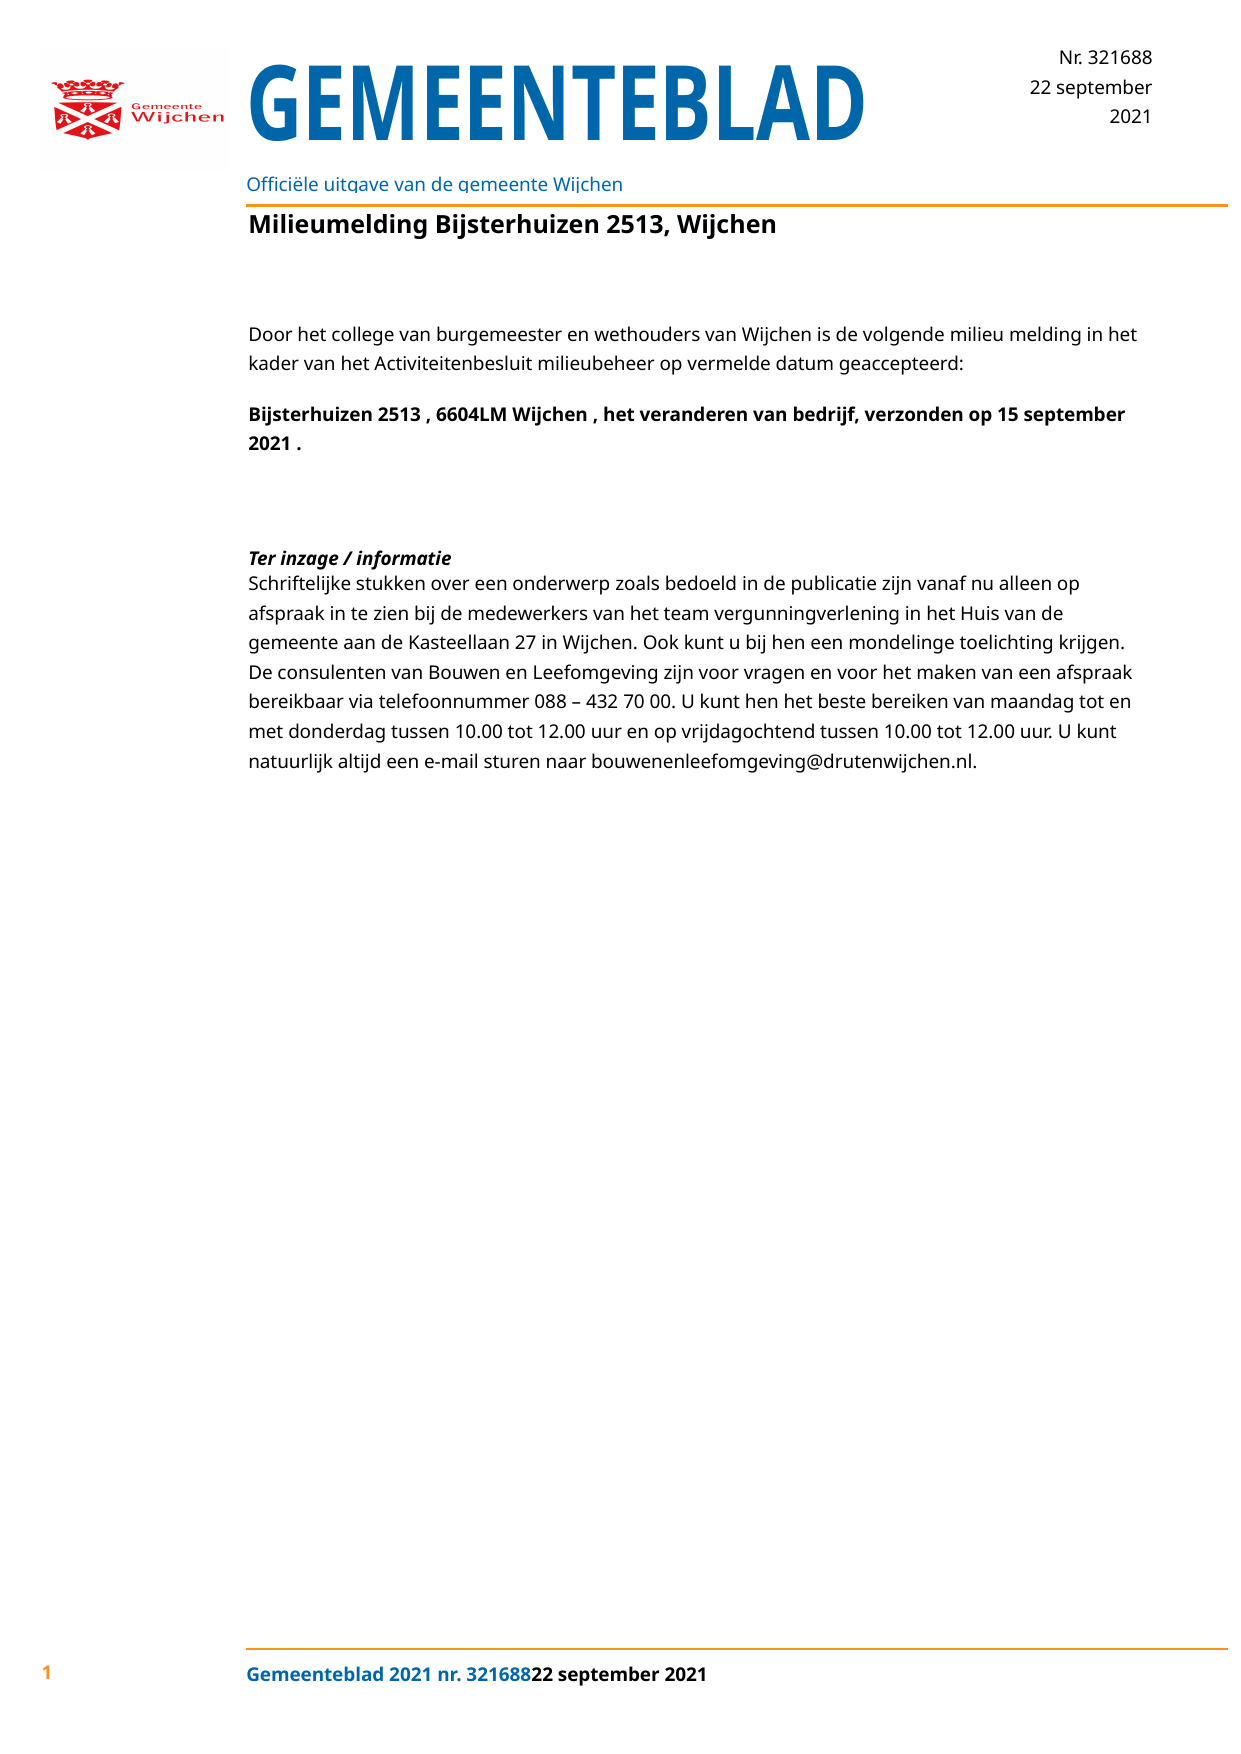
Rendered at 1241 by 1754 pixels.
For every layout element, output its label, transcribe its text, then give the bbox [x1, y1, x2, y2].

text Ter inzage / informatie [248, 545, 1152, 570]
text Door het college van burgemeester en wethouders van Wijchen is de volgende milieu melding in het kader van het Activiteitenbesluit milieubeheer op vermelde datum geaccepteerd: [248, 321, 1152, 376]
picture [41, 47, 231, 172]
text Bijsterhuizen 2513 , 6604LM Wijchen , het veranderen van bedrijf, verzonden op 15 september 2021 . [248, 401, 1152, 456]
text Milieumelding Bijsterhuizen 2513, Wijchen [248, 207, 1152, 241]
text Schriftelijke stukken over een onderwerp zoals bedoeld in de publicatie zijn vanaf nu alleen op afspraak in te zien bij de medewerkers van het team vergunningverlening in het Huis van de gemeente aan de Kasteellaan 27 in Wijchen. Ook kunt u bij hen een mondelinge toelichting krijgen. De consulenten van Bouwen en Leefomgeving zijn voor vragen en voor het maken van een afspraak bereikbaar via telefoonnummer 088 – 432 70 00. U kunt hen het beste bereiken van maandag tot en met donderdag tussen 10.00 tot 12.00 uur en op vrijdagochtend tussen 10.00 tot 12.00 uur. U kunt natuurlijk altijd een e-mail sturen naar bouwenenleefomgeving@drutenwijchen.nl. [248, 570, 1152, 774]
